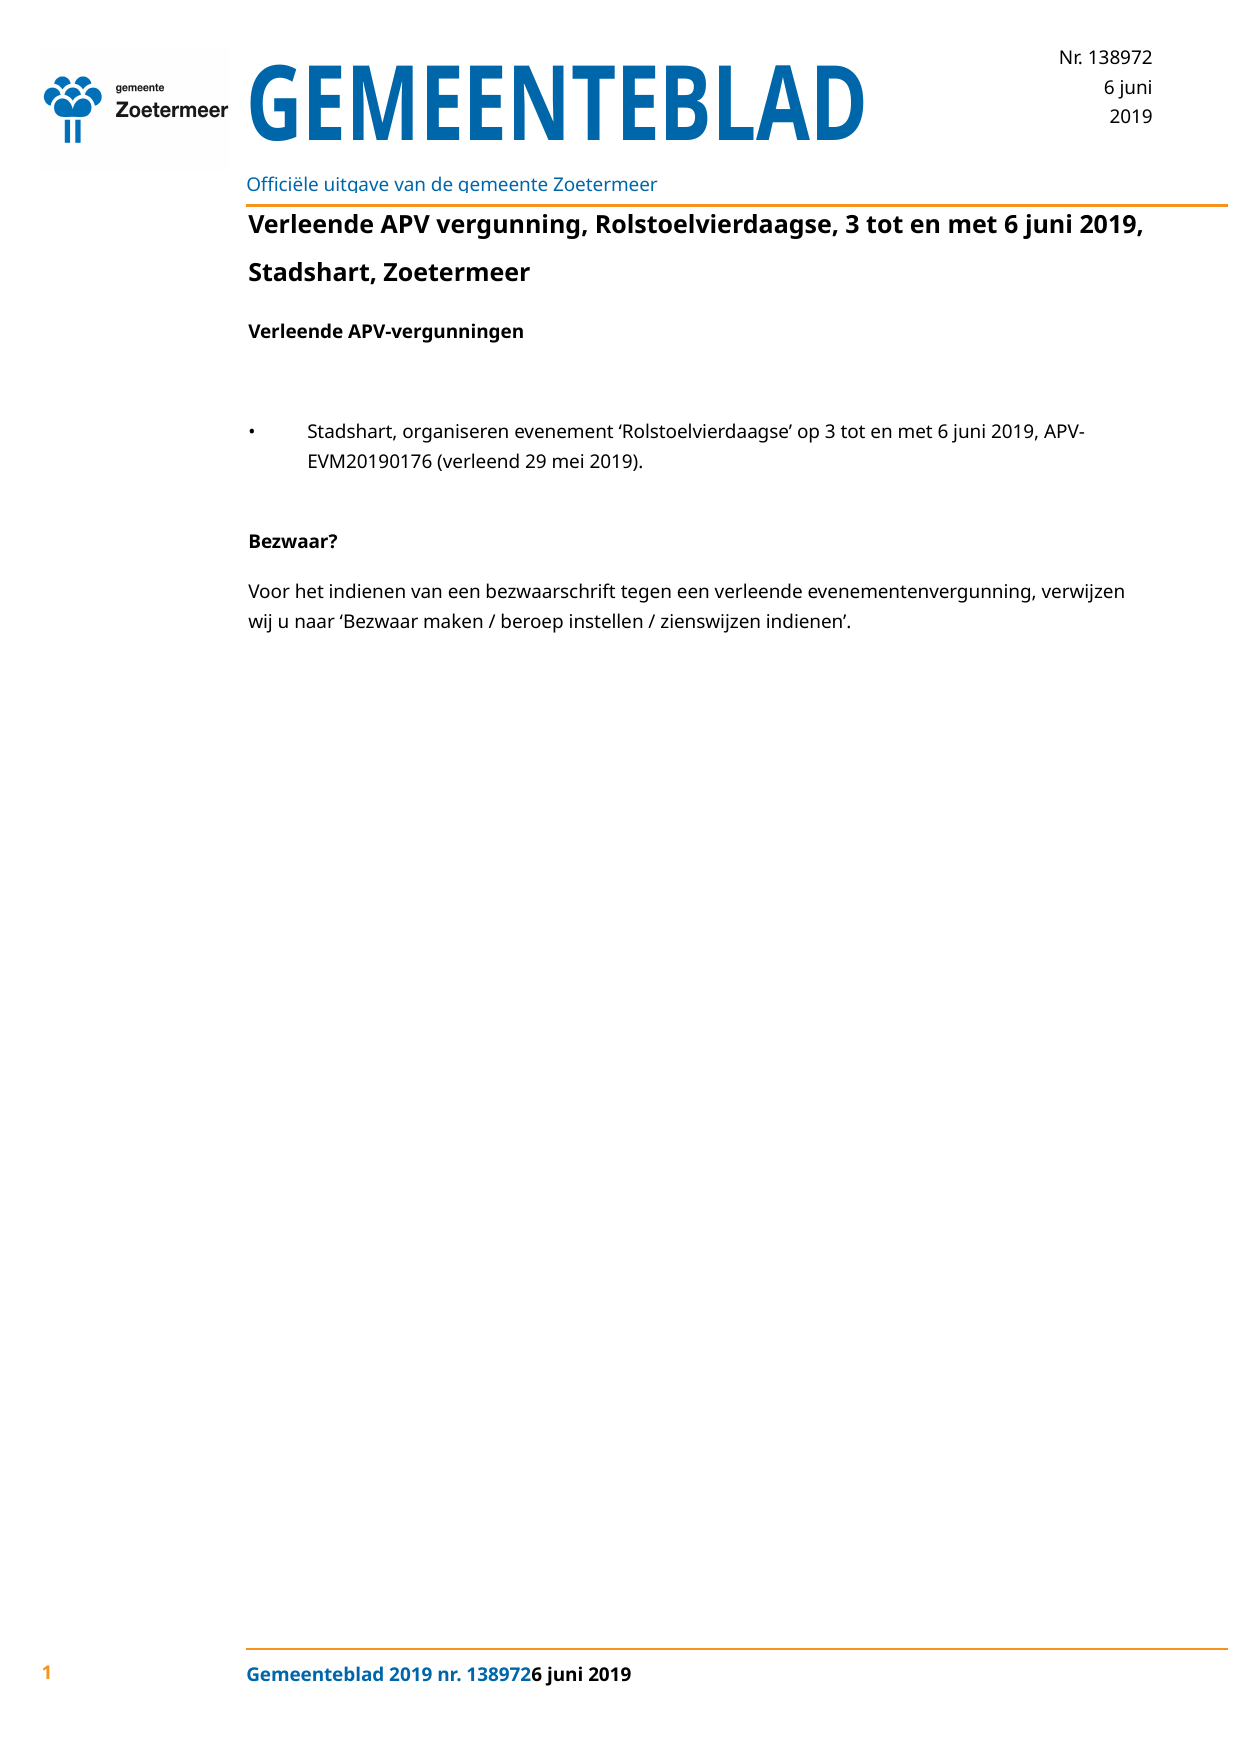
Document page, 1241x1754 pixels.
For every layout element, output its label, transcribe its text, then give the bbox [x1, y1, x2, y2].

text Voor het indienen van een bezwaarschrift tegen een verleende evenementenvergunning, verwijzen wij u naar ‘Bezwaar maken / beroep instellen / zienswijzen indienen’. [248, 579, 1152, 634]
list Stadshart, organiseren evenement ‘Rolstoelvierdaagse’ op 3 tot en met 6 juni 2019, APV-EVM20190176 (verleend 29 mei 2019). [248, 419, 1152, 474]
picture [41, 47, 231, 172]
text Bezwaar? [248, 528, 1152, 554]
text Verleende APV-vergunningen [248, 318, 1152, 344]
text Verleende APV vergunning, Rolstoelvierdaagse, 3 tot en met 6 juni 2019, Stadshart, Zoetermeer [248, 207, 1152, 288]
